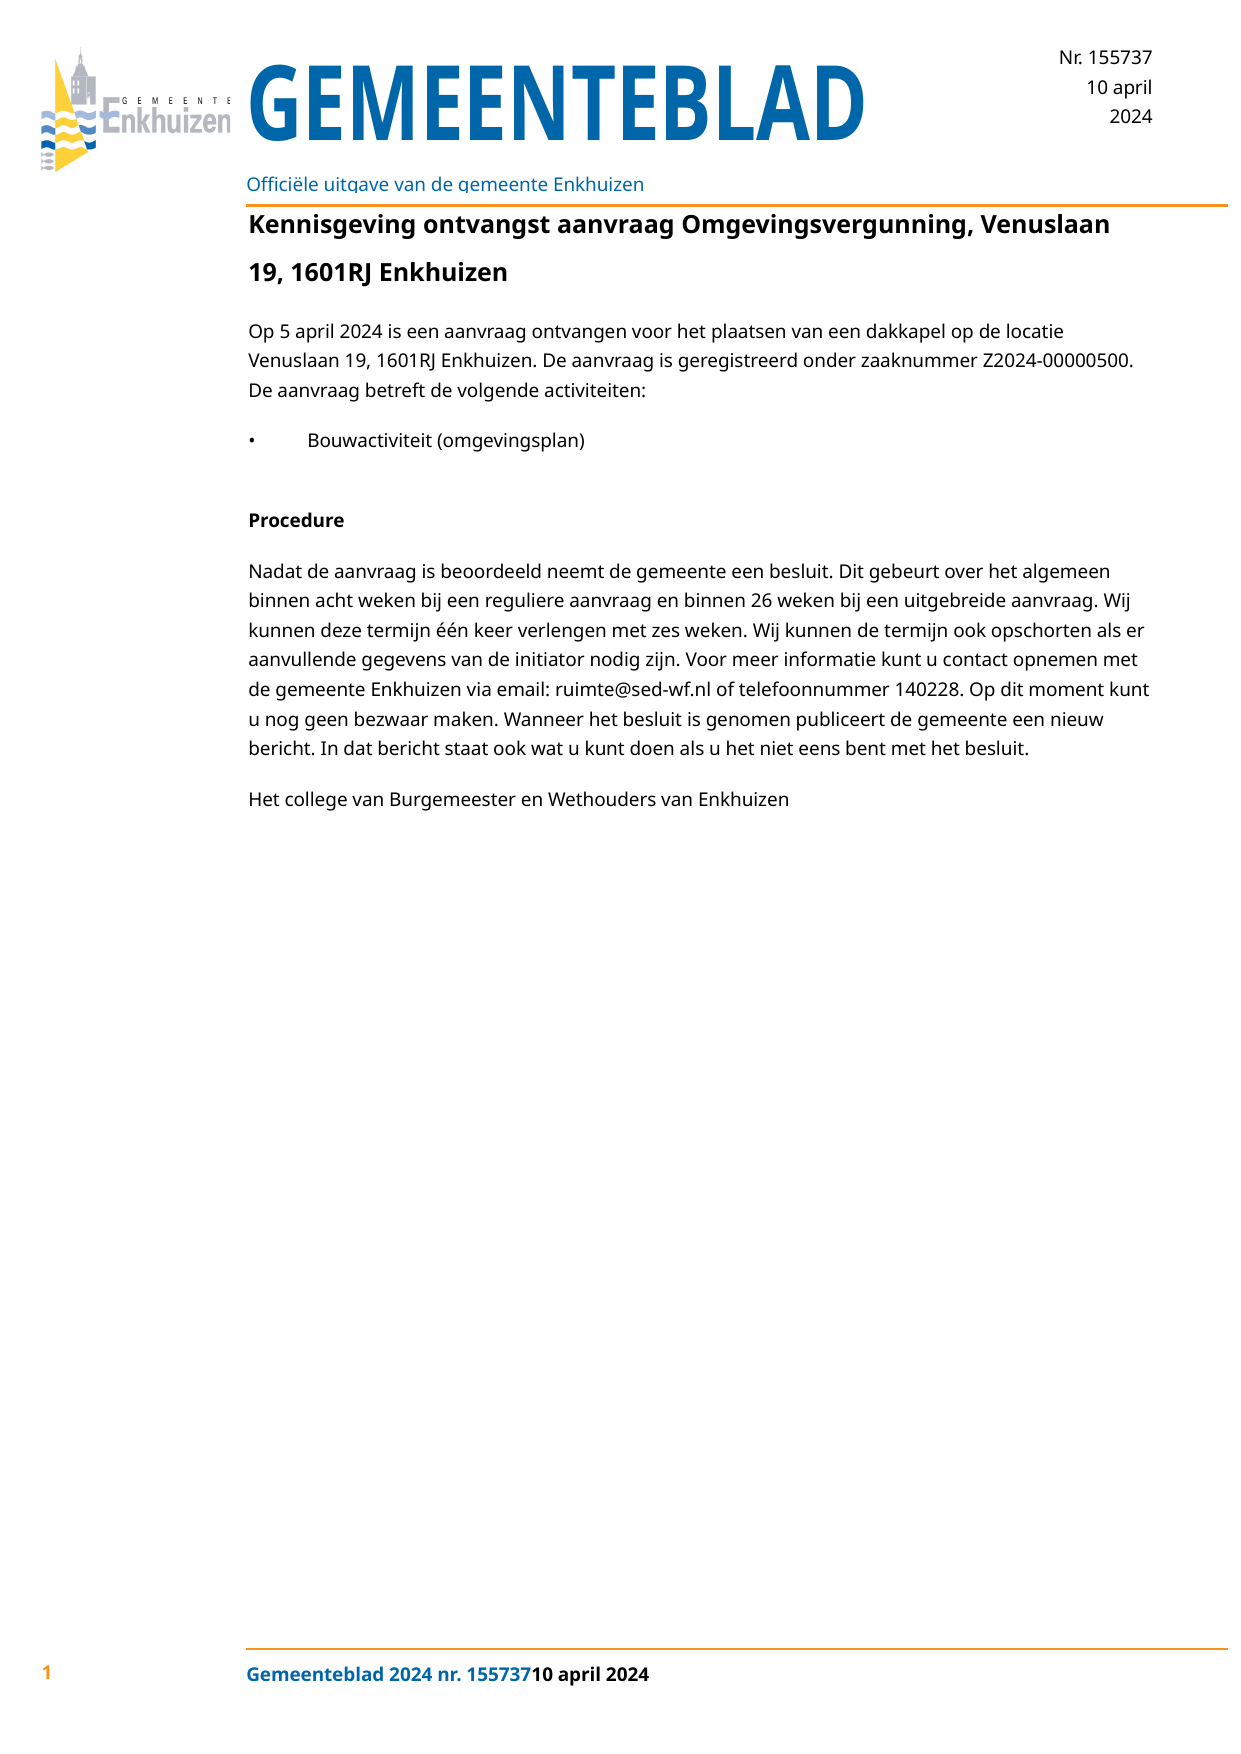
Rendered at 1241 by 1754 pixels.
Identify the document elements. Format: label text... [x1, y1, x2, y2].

text Op 5 april 2024 is een aanvraag ontvangen voor het plaatsen van een dakkapel op de locatie Venuslaan 19, 1601RJ Enkhuizen. De aanvraag is geregistreerd onder zaaknummer Z2024-00000500. De aanvraag betreft de volgende activiteiten: [248, 318, 1152, 403]
picture [41, 47, 231, 172]
list Bouwactiviteit (omgevingsplan) [248, 427, 1152, 453]
text Nadat de aanvraag is beoordeeld neemt de gemeente een besluit. Dit gebeurt over het algemeen binnen acht weken bij een reguliere aanvraag en binnen 26 weken bij een uitgebreide aanvraag. Wij kunnen deze termijn één keer verlengen met zes weken. Wij kunnen de termijn ook opschorten als er aanvullende gegevens van de initiator nodig zijn. Voor meer informatie kunt u contact opnemen met de gemeente Enkhuizen via email: ruimte@sed-wf.nl of telefoonnummer 140228. Op dit moment kunt u nog geen bezwaar maken. Wanneer het besluit is genomen publiceert de gemeente een nieuw bericht. In dat bericht staat ook wat u kunt doen als u het niet eens bent met het besluit. [248, 558, 1152, 761]
text Kennisgeving ontvangst aanvraag Omgevingsvergunning, Venuslaan 19, 1601RJ Enkhuizen [248, 207, 1152, 288]
text Het college van Burgemeester en Wethouders van Enkhuizen [248, 786, 1152, 812]
text Procedure [248, 507, 1152, 533]
